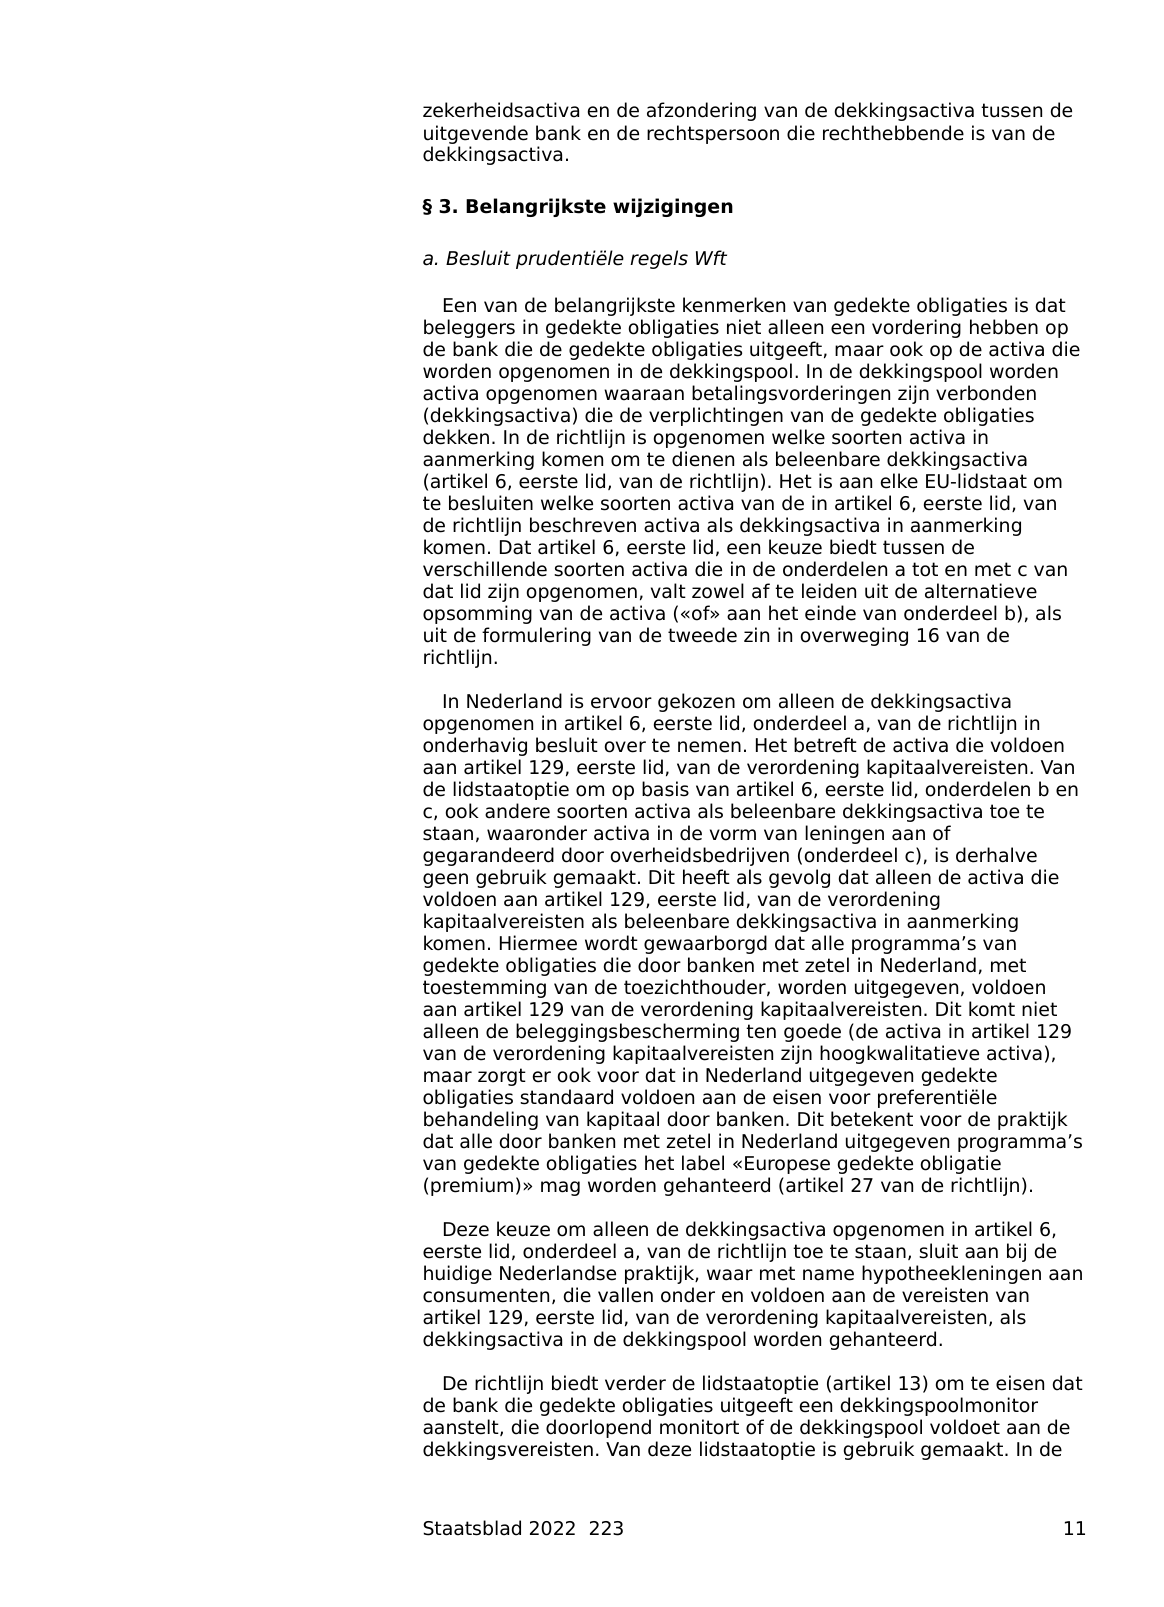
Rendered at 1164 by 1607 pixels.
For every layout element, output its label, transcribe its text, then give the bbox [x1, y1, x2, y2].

text zekerheidsactiva en de afzondering van de dekkingsactiva tussen de uitgevende bank en de rechtspersoon die rechthebbende is van de dekkingsactiva. [422, 100, 1087, 166]
text De richtlijn biedt verder de lidstaatoptie (artikel 13) om te eisen dat de bank die gedekte obligaties uitgeeft een dekkingspoolmonitor aanstelt, die doorlopend monitort of de dekkingspool voldoet aan de dekkingsvereisten. Van deze lidstaatoptie is gebruik gemaakt. In de [422, 1373, 1087, 1461]
text Een van de belangrijkste kenmerken van gedekte obligaties is dat beleggers in gedekte obligaties niet alleen een vordering hebben op de bank die de gedekte obligaties uitgeeft, maar ook op de activa die worden opgenomen in de dekkingspool. In de dekkingspool worden activa opgenomen waaraan betalingsvorderingen zijn verbonden (dekkingsactiva) die de verplichtingen van de gedekte obligaties dekken. In de richtlijn is opgenomen welke soorten activa in aanmerking komen om te dienen als beleenbare dekkingsactiva (artikel 6, eerste lid, van de richtlijn). Het is aan elke EU-lidstaat om te besluiten welke soorten activa van de in artikel 6, eerste lid, van de richtlijn beschreven activa als dekkingsactiva in aanmerking komen. Dat artikel 6, eerste lid, een keuze biedt tussen de verschillende soorten activa die in de onderdelen a tot en met c van dat lid zijn opgenomen, valt zowel af te leiden uit de alternatieve opsomming van de activa («of» aan het einde van onderdeel b), als uit de formulering van de tweede zin in overweging 16 van de richtlijn. [422, 295, 1087, 669]
text Deze keuze om alleen de dekkingsactiva opgenomen in artikel 6, eerste lid, onderdeel a, van de richtlijn toe te staan, sluit aan bij de huidige Nederlandse praktijk, waar met name hypotheekleningen aan consumenten, die vallen onder en voldoen aan de vereisten van artikel 129, eerste lid, van de verordening kapitaalvereisten, als dekkingsactiva in de dekkingspool worden gehanteerd. [422, 1219, 1087, 1351]
subtitle a. Besluit prudentiële regels Wft [422, 248, 1087, 270]
text In Nederland is ervoor gekozen om alleen de dekkingsactiva opgenomen in artikel 6, eerste lid, onderdeel a, van de richtlijn in onderhavig besluit over te nemen. Het betreft de activa die voldoen aan artikel 129, eerste lid, van de verordening kapitaalvereisten. Van de lidstaatoptie om op basis van artikel 6, eerste lid, onderdelen b en c, ook andere soorten activa als beleenbare dekkingsactiva toe te staan, waaronder activa in de vorm van leningen aan of gegarandeerd door overheidsbedrijven (onderdeel c), is derhalve geen gebruik gemaakt. Dit heeft als gevolg dat alleen de activa die voldoen aan artikel 129, eerste lid, van de verordening kapitaalvereisten als beleenbare dekkingsactiva in aanmerking komen. Hiermee wordt gewaarborgd dat alle programma’s van gedekte obligaties die door banken met zetel in Nederland, met toestemming van de toezichthouder, worden uitgegeven, voldoen aan artikel 129 van de verordening kapitaalvereisten. Dit komt niet alleen de beleggingsbescherming ten goede (de activa in artikel 129 van de verordening kapitaalvereisten zijn hoogkwalitatieve activa), maar zorgt er ook voor dat in Nederland uitgegeven gedekte obligaties standaard voldoen aan de eisen voor preferentiële behandeling van kapitaal door banken. Dit betekent voor de praktijk dat alle door banken met zetel in Nederland uitgegeven programma’s van gedekte obligaties het label «Europese gedekte obligatie (premium)» mag worden gehanteerd (artikel 27 van de richtlijn). [422, 691, 1087, 1197]
subtitle § 3. Belangrijkste wijzigingen [422, 196, 1087, 218]
